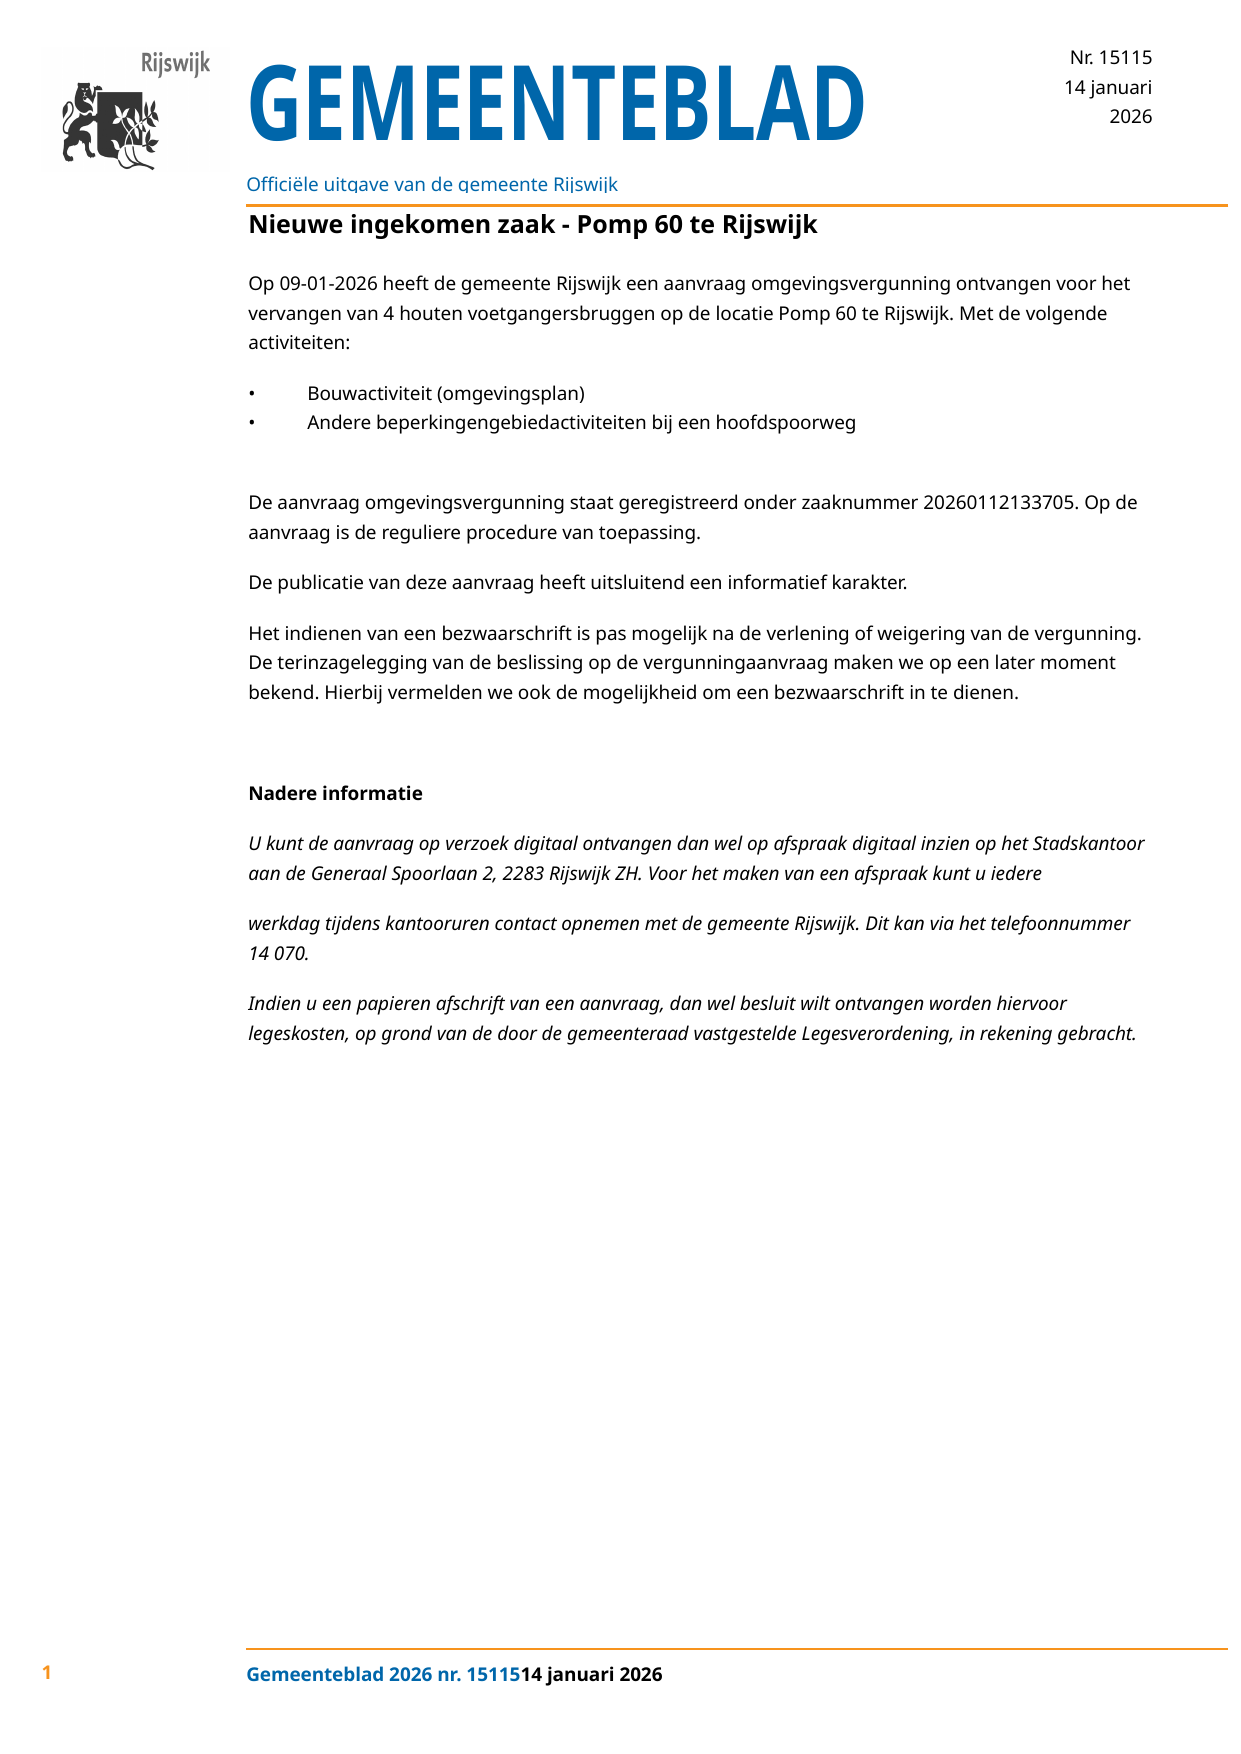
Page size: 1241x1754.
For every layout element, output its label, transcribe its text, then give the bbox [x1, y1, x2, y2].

picture [41, 47, 231, 172]
text Indien u een papieren afschrift van een aanvraag, dan wel besluit wilt ontvangen worden hiervoor legeskosten, op grond van de door de gemeenteraad vastgestelde Legesverordening, in rekening gebracht. [248, 990, 1152, 1046]
text Nieuwe ingekomen zaak - Pomp 60 te Rijswijk [248, 207, 1152, 241]
text De aanvraag omgevingsvergunning staat geregistreerd onder zaaknummer 20260112133705. Op de aanvraag is de reguliere procedure van toepassing. [248, 489, 1152, 545]
text Nadere informatie [248, 780, 1152, 806]
text U kunt de aanvraag op verzoek digitaal ontvangen dan wel op afspraak digitaal inzien op het Stadskantoor aan de Generaal Spoorlaan 2, 2283 Rijswijk ZH. Voor het maken van een afspraak kunt u iedere [248, 830, 1152, 886]
list Andere beperkingengebiedactiviteiten bij een hoofdspoorweg [248, 409, 1152, 435]
text De publicatie van deze aanvraag heeft uitsluitend een informatief karakter. [248, 569, 1152, 595]
text werkdag tijdens kantooruren contact opnemen met de gemeente Rijswijk. Dit kan via het telefoonnummer 14 070. [248, 910, 1152, 966]
text Op 09-01-2026 heeft de gemeente Rijswijk een aanvraag omgevingsvergunning ontvangen voor het vervangen van 4 houten voetgangersbruggen op de locatie Pomp 60 te Rijswijk. Met de volgende activiteiten: [248, 270, 1152, 355]
text Het indienen van een bezwaarschrift is pas mogelijk na de verlening of weigering van de vergunning. De terinzagelegging van de beslissing op de vergunningaanvraag maken we op een later moment bekend. Hierbij vermelden we ook de mogelijkheid om een bezwaarschrift in te dienen. [248, 620, 1152, 705]
list Bouwactiviteit (omgevingsplan) [248, 380, 1152, 406]
